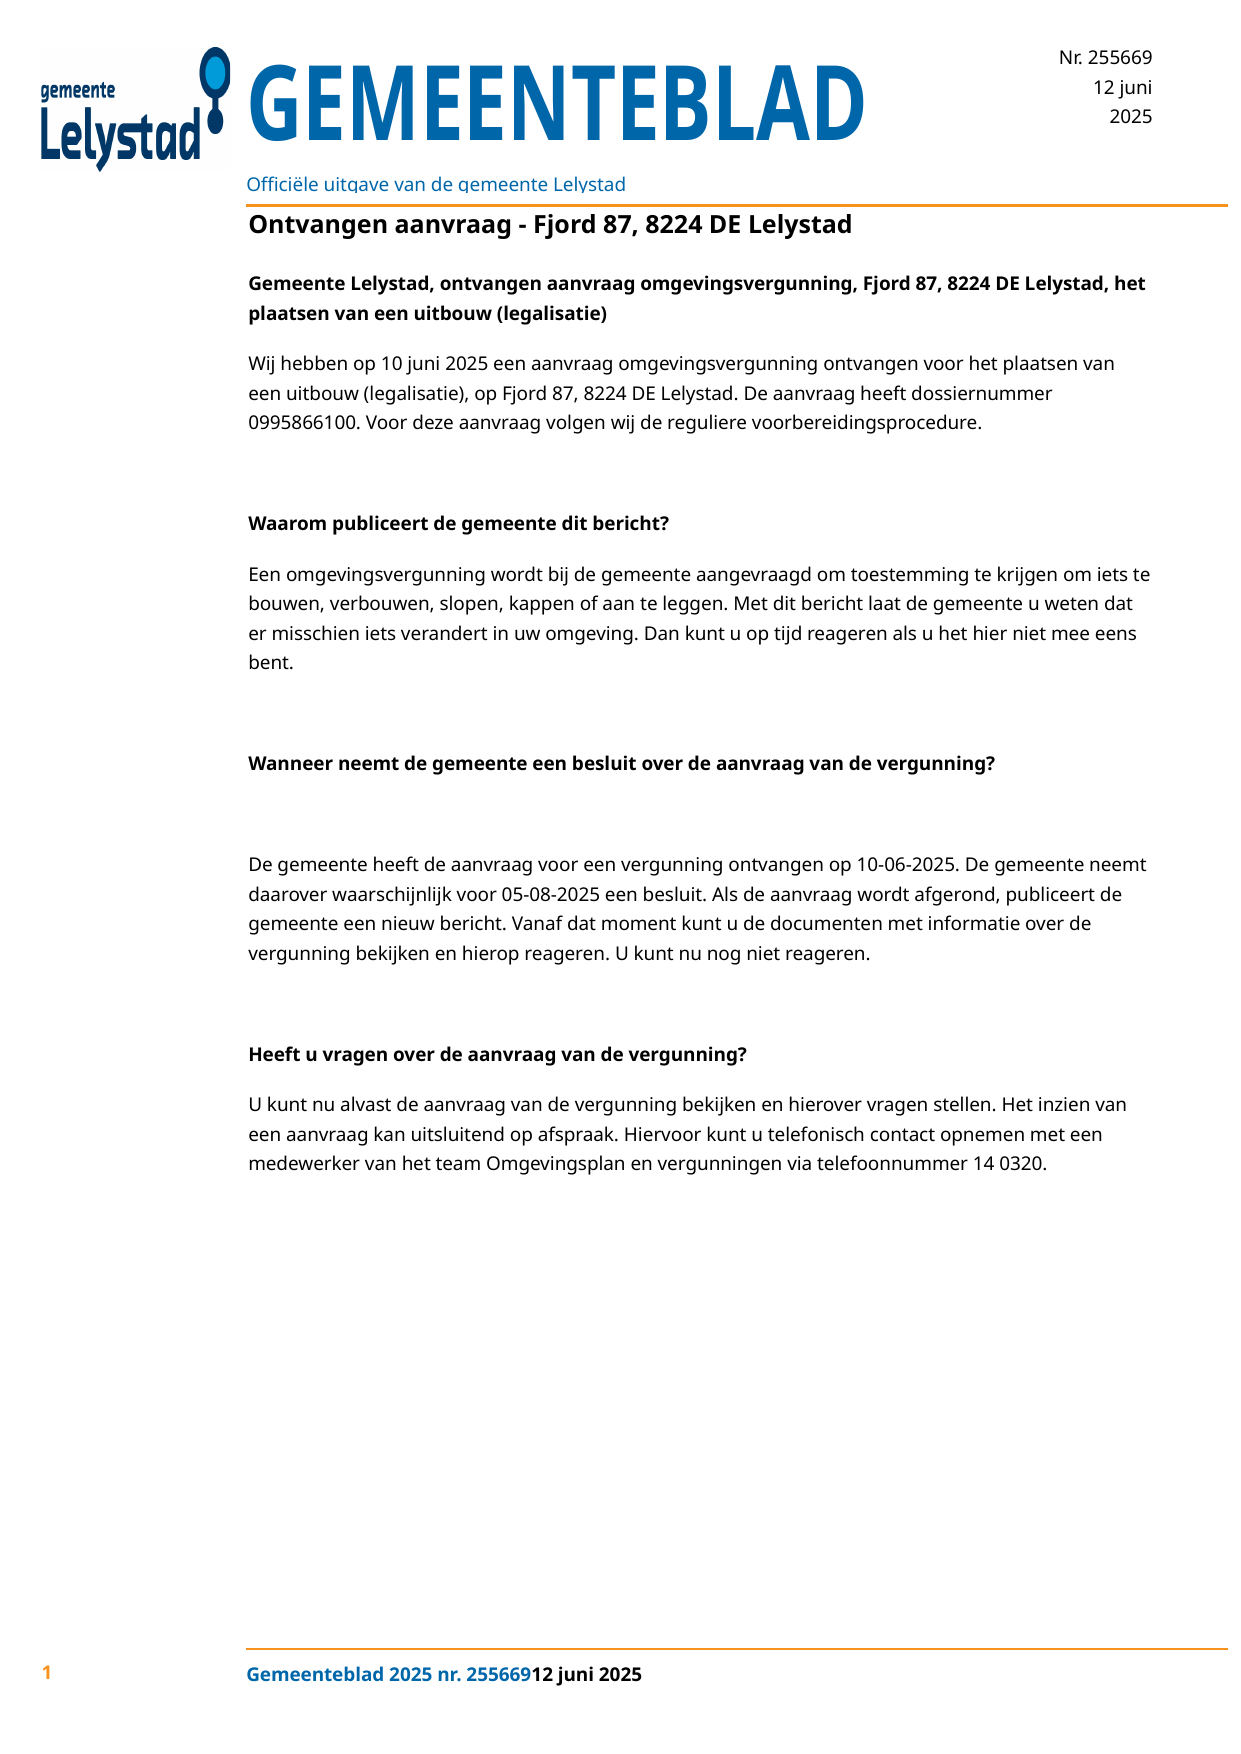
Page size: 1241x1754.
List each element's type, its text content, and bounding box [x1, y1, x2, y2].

text De gemeente heeft de aanvraag voor een vergunning ontvangen op 10-06-2025. De gemeente neemt daarover waarschijnlijk voor 05-08-2025 een besluit. Als de aanvraag wordt afgerond, publiceert de gemeente een nieuw bericht. Vanaf dat moment kunt u de documenten met informatie over de vergunning bekijken en hierop reageren. U kunt nu nog niet reageren. [248, 851, 1152, 966]
text Waarom publiceert de gemeente dit bericht? [248, 510, 1152, 536]
text Wij hebben op 10 juni 2025 een aanvraag omgevingsvergunning ontvangen voor het plaatsen van een uitbouw (legalisatie), op Fjord 87, 8224 DE Lelystad. De aanvraag heeft dossiernummer 0995866100. Voor deze aanvraag volgen wij de reguliere voorbereidingsprocedure. [248, 350, 1152, 435]
text Ontvangen aanvraag - Fjord 87, 8224 DE Lelystad [248, 207, 1152, 241]
picture [41, 47, 231, 172]
text Wanneer neemt de gemeente een besluit over de aanvraag van de vergunning? [248, 750, 1152, 776]
text Heeft u vragen over de aanvraag van de vergunning? [248, 1041, 1152, 1066]
text U kunt nu alvast de aanvraag van de vergunning bekijken en hierover vragen stellen. Het inzien van een aanvraag kan uitsluitend op afspraak. Hiervoor kunt u telefonisch contact opnemen met een medewerker van het team Omgevingsplan en vergunningen via telefoonnummer 14 0320. [248, 1091, 1152, 1176]
text Een omgevingsvergunning wordt bij de gemeente aangevraagd om toestemming te krijgen om iets te bouwen, verbouwen, slopen, kappen of aan te leggen. Met dit bericht laat de gemeente u weten dat er misschien iets verandert in uw omgeving. Dan kunt u op tijd reageren als u het hier niet mee eens bent. [248, 561, 1152, 675]
text Gemeente Lelystad, ontvangen aanvraag omgevingsvergunning, Fjord 87, 8224 DE Lelystad, het plaatsen van een uitbouw (legalisatie) [248, 270, 1152, 326]
